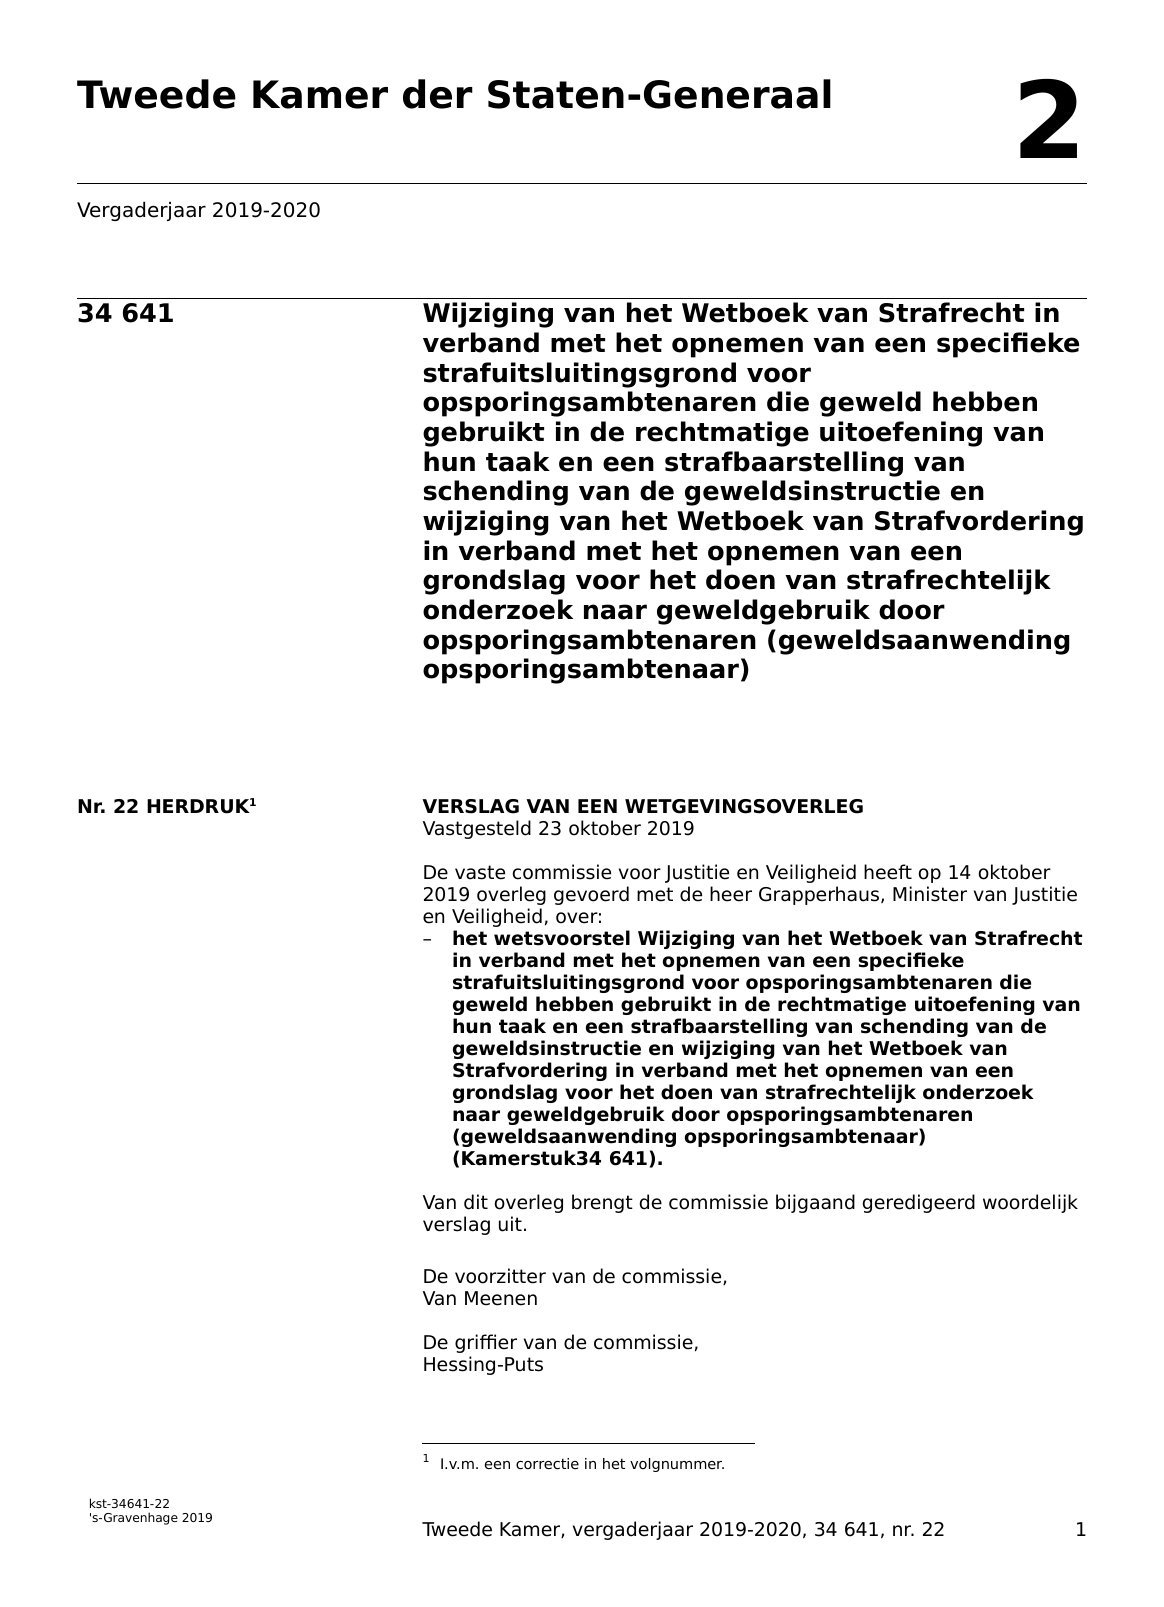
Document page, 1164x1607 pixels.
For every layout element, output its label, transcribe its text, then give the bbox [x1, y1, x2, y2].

text De griffier van de commissie, Hessing-Puts [422, 1332, 1087, 1376]
text Van dit overleg brengt de commissie bijgaand geredigeerd woordelijk verslag uit. [422, 1192, 1087, 1236]
table_cell Vergaderjaar 2019-2020 [77, 184, 1087, 298]
text De vaste commissie voor Justitie en Veiligheid heeft op 14 oktober 2019 overleg gevoerd met de heer Grapperhaus, Minister van Justitie en Veiligheid, over: [422, 862, 1087, 928]
text I.v.m. een correctie in het volgnummer. [422, 1452, 1087, 1474]
subtitle 34 641 Wijziging van het Wetboek van Strafrecht in verband met het opnemen van een specifieke strafuitsluitingsgrond voor opsporingsambtenaren die geweld hebben gebruikt in de rechtmatige uitoefening van hun taak en een strafbaarstelling van schending van de geweldsinstructie en wijziging van het Wetboek van Strafvordering in verband met het opnemen van een grondslag voor het doen van strafrechtelijk onderzoek naar geweldgebruik door opsporingsambtenaren (geweldsaanwending opsporingsambtenaar) [77, 299, 1087, 685]
text – het wetsvoorstel Wijziging van het Wetboek van Strafrecht in verband met het opnemen van een specifieke strafuitsluitingsgrond voor opsporingsambtenaren die geweld hebben gebruikt in de rechtmatige uitoefening van hun taak en een strafbaarstelling van schending van de geweldsinstructie en wijziging van het Wetboek van Strafvordering in verband met het opnemen van een grondslag voor het doen van strafrechtelijk onderzoek naar geweldgebruik door opsporingsambtenaren (geweldsaanwending opsporingsambtenaar) (Kamerstuk34 641). [422, 928, 1087, 1170]
table_header Tweede Kamer der Staten-Generaal [77, 59, 886, 183]
text De voorzitter van de commissie, Van Meenen [422, 1266, 1087, 1310]
text 's-Gravenhage 2019 [88, 1511, 323, 1525]
subtitle Nr. 22 HERDRUK VERSLAG VAN EEN WETGEVINGSOVERLEG [77, 796, 1087, 818]
table_header 2 [886, 59, 1087, 183]
text kst-34641-22 [88, 1497, 323, 1511]
text Vastgesteld 23 oktober 2019 [422, 818, 1087, 840]
